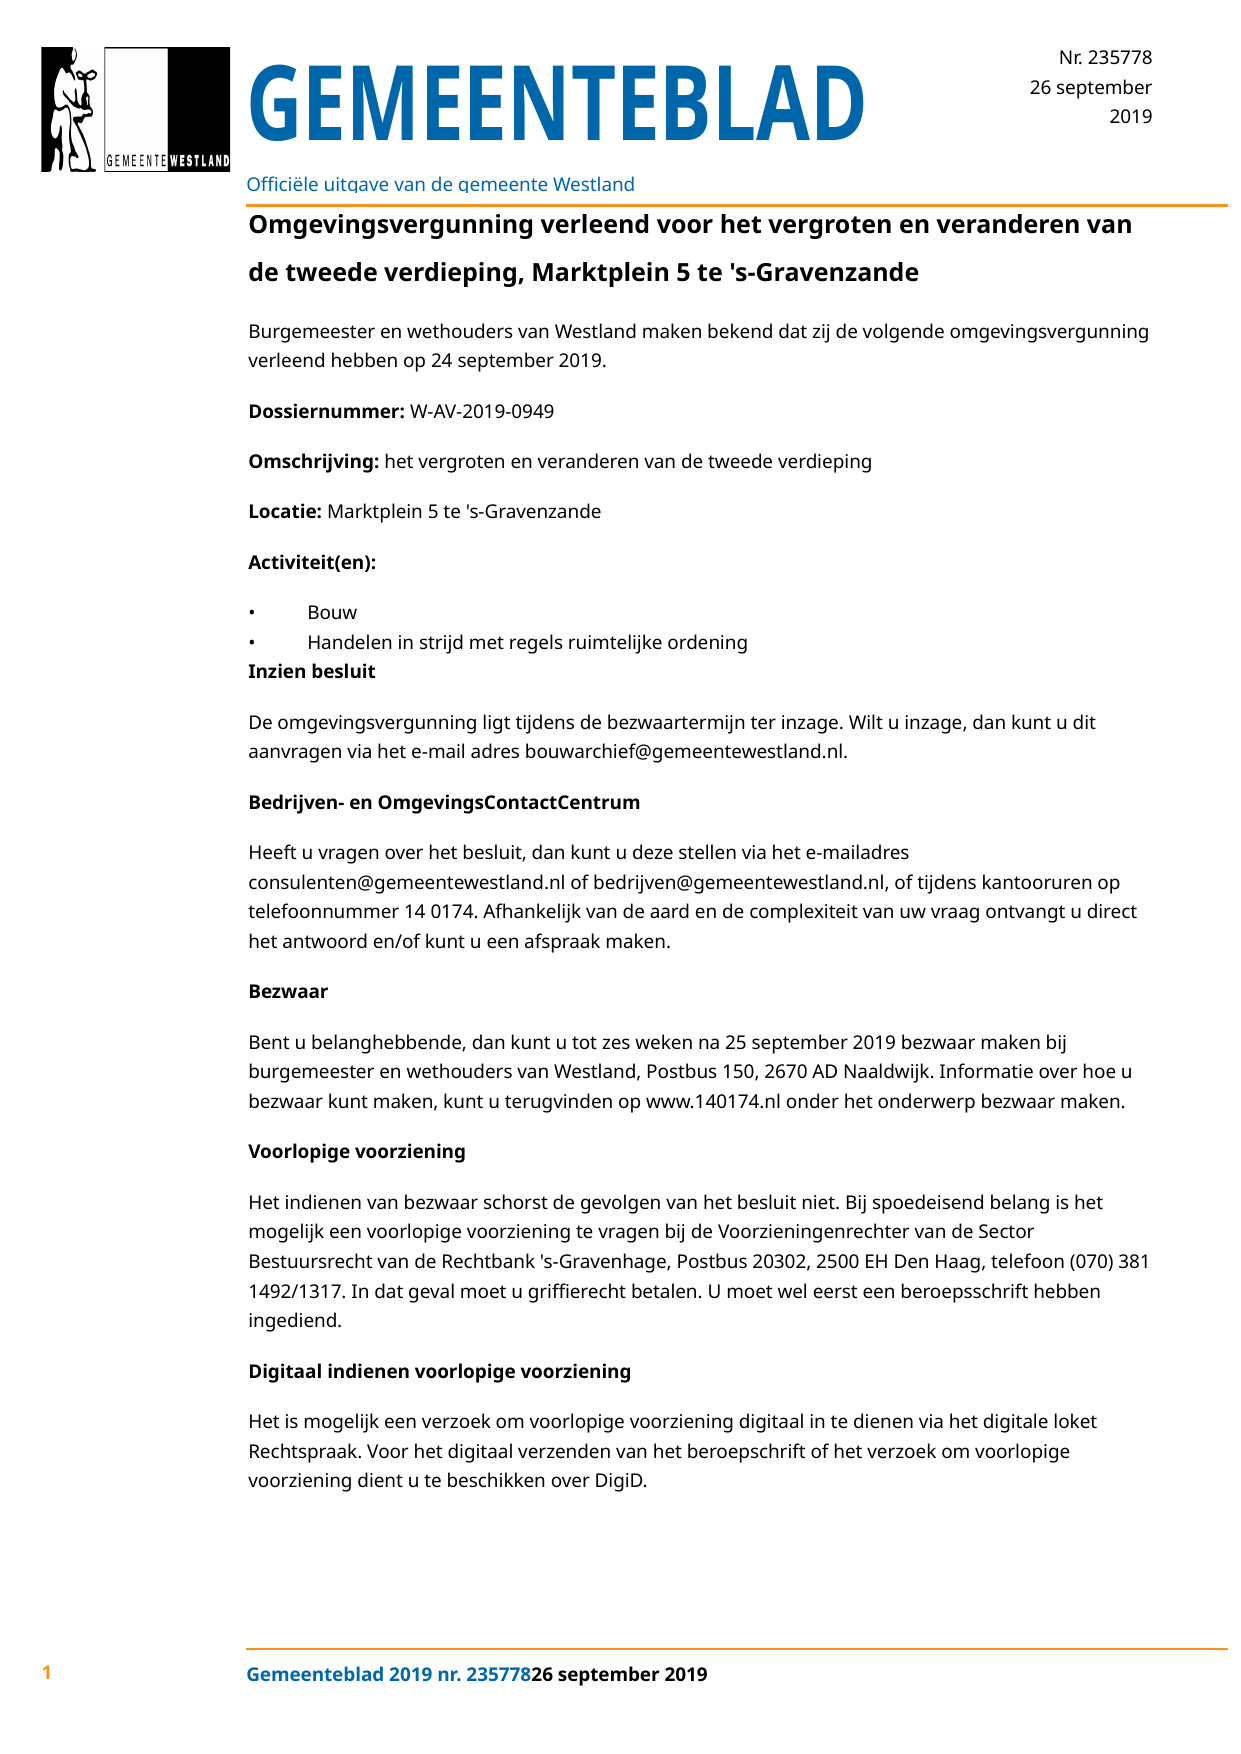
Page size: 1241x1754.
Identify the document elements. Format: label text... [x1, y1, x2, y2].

list Bouw [248, 599, 1152, 625]
text Bent u belanghebbende, dan kunt u tot zes weken na 25 september 2019 bezwaar maken bij burgemeester en wethouders van Westland, Postbus 150, 2670 AD Naaldwijk. Informatie over hoe u bezwaar kunt maken, kunt u terugvinden op www.140174.nl onder het onderwerp bezwaar maken. [248, 1029, 1152, 1114]
text Burgemeester en wethouders van Westland maken bekend dat zij de volgende omgevingsvergunning verleend hebben op 24 september 2019. [248, 318, 1152, 373]
text Digitaal indienen voorlopige voorziening [248, 1358, 1152, 1384]
text Voorlopige voorziening [248, 1139, 1152, 1164]
text Omgevingsvergunning verleend voor het vergroten en veranderen van de tweede verdieping, Marktplein 5 te 's-Gravenzande [248, 207, 1152, 288]
text Locatie: Marktplein 5 te 's-Gravenzande [248, 499, 1152, 524]
picture [41, 47, 231, 172]
text Activiteit(en): [248, 549, 1152, 575]
text De omgevingsvergunning ligt tijdens de bezwaartermijn ter inzage. Wilt u inzage, dan kunt u dit aanvragen via het e-mail adres bouwarchief@gemeentewestland.nl. [248, 709, 1152, 764]
text Bezwaar [248, 979, 1152, 1004]
list Handelen in strijd met regels ruimtelijke ordening [248, 629, 1152, 655]
text Het is mogelijk een verzoek om voorlopige voorziening digitaal in te dienen via het digitale loket Rechtspraak. Voor het digitaal verzenden van het beroepschrift of het verzoek om voorlopige voorziening dient u te beschikken over DigiD. [248, 1408, 1152, 1493]
text Het indienen van bezwaar schorst de gevolgen van het besluit niet. Bij spoedeisend belang is het mogelijk een voorlopige voorziening te vragen bij de Voorzieningenrechter van de Sector Bestuursrecht van de Rechtbank 's-Gravenhage, Postbus 20302, 2500 EH Den Haag, telefoon (070) 381 1492/1317. In dat geval moet u griffierecht betalen. U moet wel eerst een beroepsschrift hebben ingediend. [248, 1189, 1152, 1333]
text Omschrijving: het vergroten en veranderen van de tweede verdieping [248, 448, 1152, 474]
text Inzien besluit [248, 659, 1152, 684]
text Bedrijven- en OmgevingsContactCentrum [248, 789, 1152, 815]
text Dossiernummer: W-AV-2019-0949 [248, 398, 1152, 424]
text Heeft u vragen over het besluit, dan kunt u deze stellen via het e-mailadres consulenten@gemeentewestland.nl of bedrijven@gemeentewestland.nl, of tijdens kantooruren op telefoonnummer 14 0174. Afhankelijk van de aard en de complexiteit van uw vraag ontvangt u direct het antwoord en/of kunt u een afspraak maken. [248, 839, 1152, 954]
